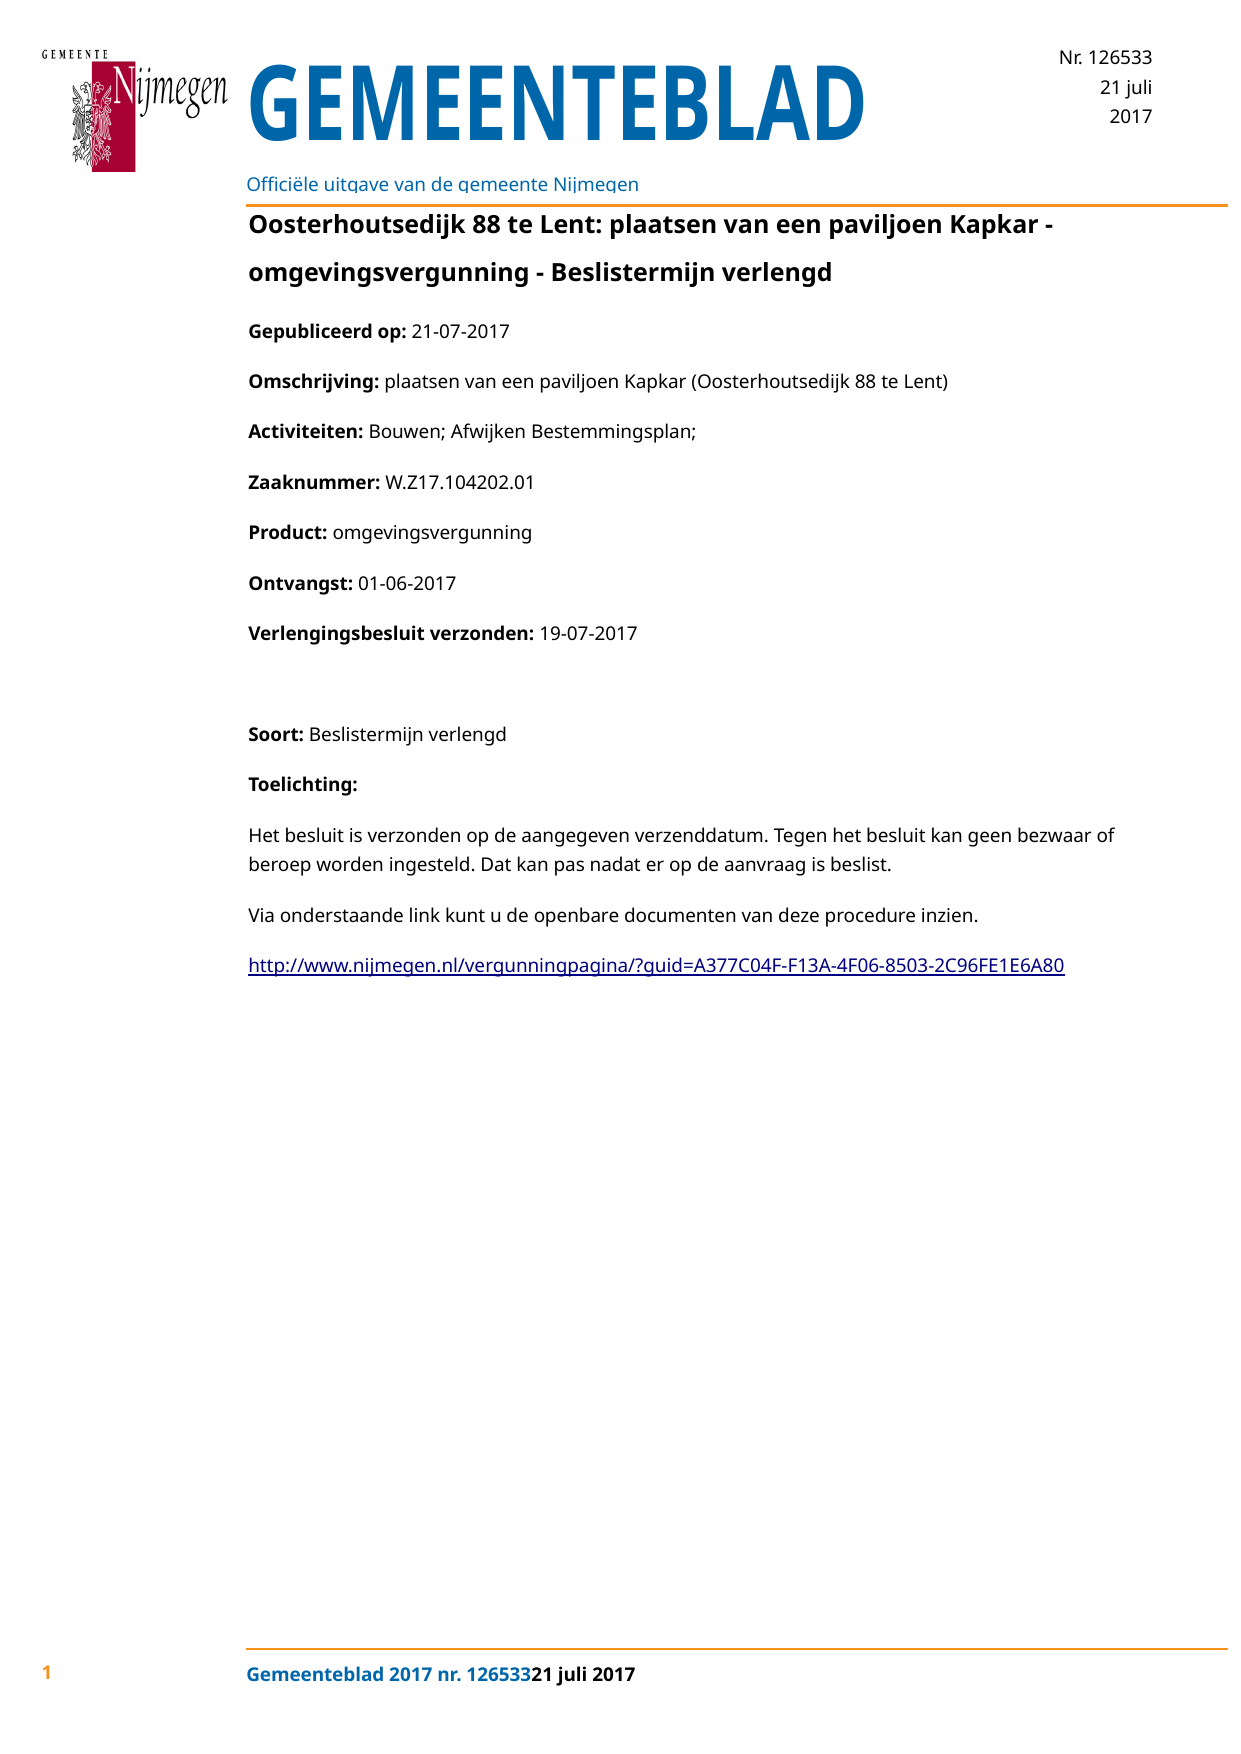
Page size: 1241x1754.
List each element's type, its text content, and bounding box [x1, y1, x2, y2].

text Activiteiten: Bouwen; Afwijken Bestemmingsplan; [248, 419, 1152, 444]
text Omschrijving: plaatsen van een paviljoen Kapkar (Oosterhoutsedijk 88 te Lent) [248, 368, 1152, 394]
text Toelichting: [248, 772, 1152, 797]
text Soort: Beslistermijn verlengd [248, 721, 1152, 747]
text Gepubliceerd op: 21-07-2017 [248, 318, 1152, 344]
text http://www.nijmegen.nl/vergunningpagina/?guid=A377C04F-F13A-4F06-8503-2C96FE1E6A80 [248, 952, 1152, 978]
text Ontvangst: 01-06-2017 [248, 570, 1152, 596]
picture [41, 47, 231, 172]
text Product: omgevingsvergunning [248, 519, 1152, 545]
text Oosterhoutsedijk 88 te Lent: plaatsen van een paviljoen Kapkar - omgevingsvergunning - Beslistermijn verlengd [248, 207, 1152, 288]
text Het besluit is verzonden op de aangegeven verzenddatum. Tegen het besluit kan geen bezwaar of beroep worden ingesteld. Dat kan pas nadat er op de aanvraag is beslist. [248, 822, 1152, 877]
text Zaaknummer: W.Z17.104202.01 [248, 469, 1152, 495]
text Via onderstaande link kunt u de openbare documenten van deze procedure inzien. [248, 902, 1152, 928]
text Verlengingsbesluit verzonden: 19-07-2017 [248, 620, 1152, 646]
